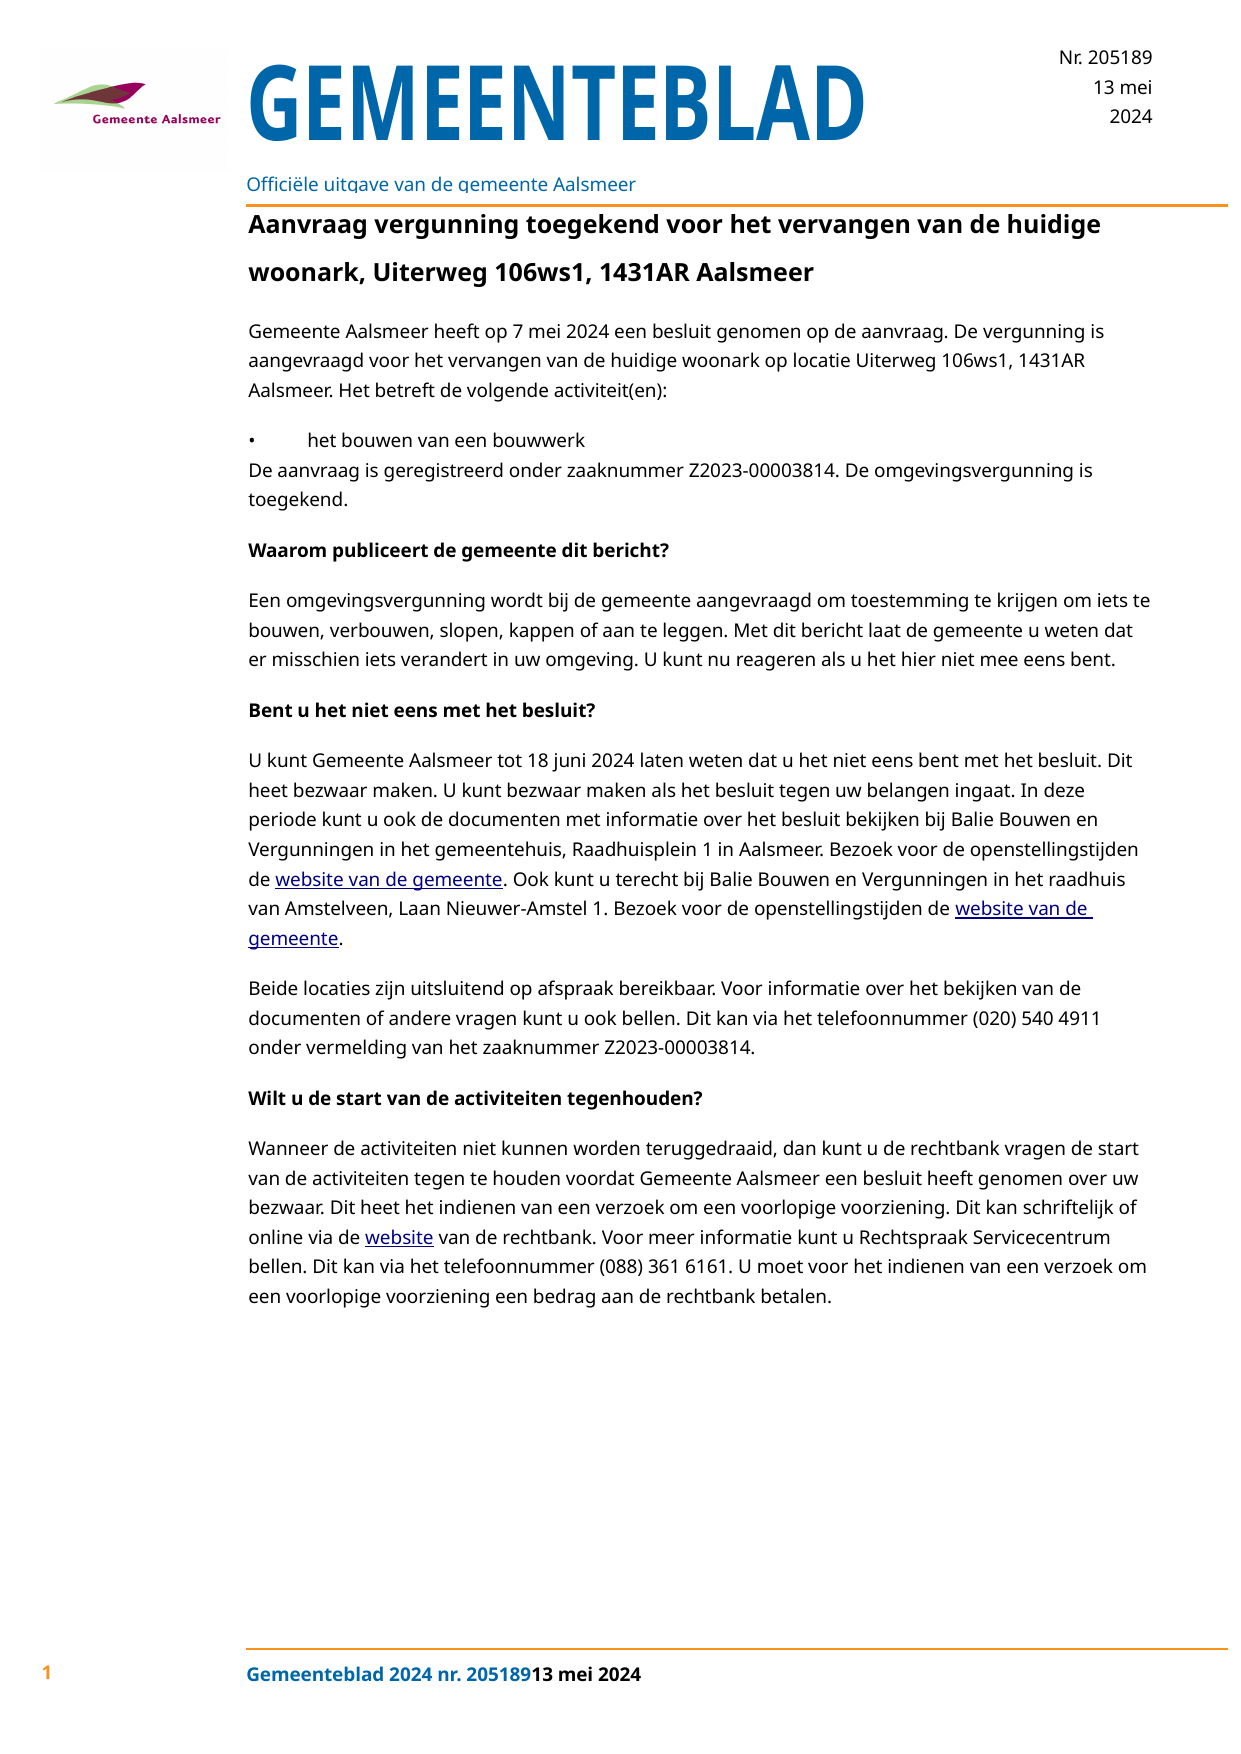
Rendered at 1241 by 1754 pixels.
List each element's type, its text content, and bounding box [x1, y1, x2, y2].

text Een omgevingsvergunning wordt bij de gemeente aangevraagd om toestemming te krijgen om iets te bouwen, verbouwen, slopen, kappen of aan te leggen. Met dit bericht laat de gemeente u weten dat er misschien iets verandert in uw omgeving. U kunt nu reageren als u het hier niet mee eens bent. [248, 587, 1152, 672]
text Wilt u de start van de activiteiten tegenhouden? [248, 1085, 1152, 1111]
text Gemeente Aalsmeer heeft op 7 mei 2024 een besluit genomen op de aanvraag. De vergunning is aangevraagd voor het vervangen van de huidige woonark op locatie Uiterweg 106ws1, 1431AR Aalsmeer. Het betreft de volgende activiteit(en): [248, 318, 1152, 403]
text U kunt Gemeente Aalsmeer tot 18 juni 2024 laten weten dat u het niet eens bent met het besluit. Dit heet bezwaar maken. U kunt bezwaar maken als het besluit tegen uw belangen ingaat. In deze periode kunt u ook de documenten met informatie over het besluit bekijken bij Balie Bouwen en Vergunningen in het gemeentehuis, Raadhuisplein 1 in Aalsmeer. Bezoek voor de openstellingstijden de website van de gemeente. Ook kunt u terecht bij Balie Bouwen en Vergunningen in het raadhuis van Amstelveen, Laan Nieuwer-Amstel 1. Bezoek voor de openstellingstijden de website van de gemeente. [248, 747, 1152, 951]
text Waarom publiceert de gemeente dit bericht? [248, 537, 1152, 563]
text De aanvraag is geregistreerd onder zaaknummer Z2023-00003814. De omgevingsvergunning is toegekend. [248, 457, 1152, 512]
text Wanneer de activiteiten niet kunnen worden teruggedraaid, dan kunt u de rechtbank vragen de start van de activiteiten tegen te houden voordat Gemeente Aalsmeer een besluit heeft genomen over uw bezwaar. Dit heet het indienen van een verzoek om een voorlopige voorziening. Dit kan schriftelijk of online via de website van de rechtbank. Voor meer informatie kunt u Rechtspraak Servicecentrum bellen. Dit kan via het telefoonnummer (088) 361 6161. U moet voor het indienen van een verzoek om een voorlopige voorziening een bedrag aan de rechtbank betalen. [248, 1135, 1152, 1309]
text Beide locaties zijn uitsluitend op afspraak bereikbaar. Voor informatie over het bekijken van de documenten of andere vragen kunt u ook bellen. Dit kan via het telefoonnummer (020) 540 4911 onder vermelding van het zaaknummer Z2023-00003814. [248, 975, 1152, 1060]
picture [41, 47, 231, 172]
text Bent u het niet eens met het besluit? [248, 697, 1152, 723]
list het bouwen van een bouwwerk [248, 427, 1152, 453]
text Aanvraag vergunning toegekend voor het vervangen van de huidige woonark, Uiterweg 106ws1, 1431AR Aalsmeer [248, 207, 1152, 288]
